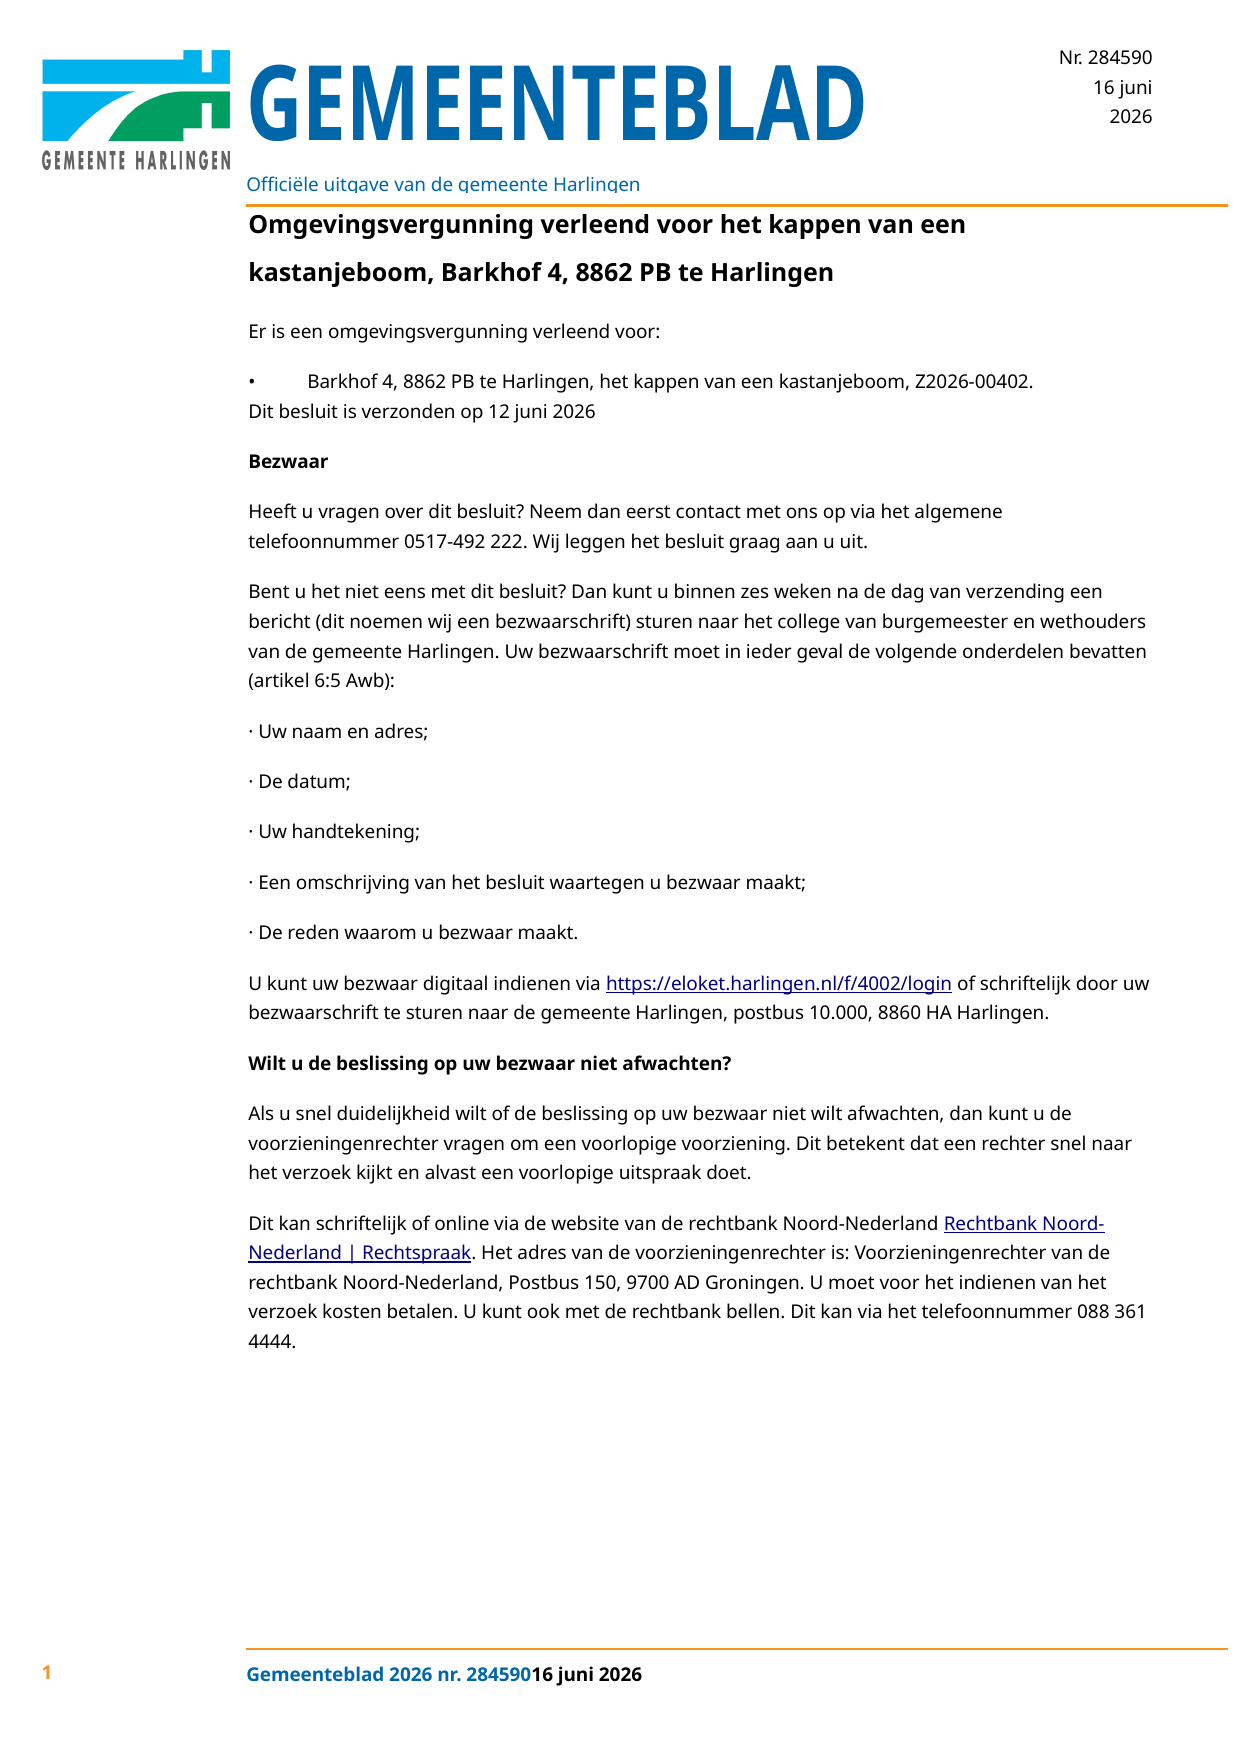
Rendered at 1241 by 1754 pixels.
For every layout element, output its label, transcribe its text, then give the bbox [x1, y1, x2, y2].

text Als u snel duidelijkheid wilt of de beslissing op uw bezwaar niet wilt afwachten, dan kunt u de voorzieningenrechter vragen om een voorlopige voorziening. Dit betekent dat een rechter snel naar het verzoek kijkt en alvast een voorlopige uitspraak doet. [248, 1100, 1152, 1185]
text U kunt uw bezwaar digitaal indienen via https://eloket.harlingen.nl/f/4002/login of schriftelijk door uw bezwaarschrift te sturen naar de gemeente Harlingen, postbus 10.000, 8860 HA Harlingen. [248, 970, 1152, 1025]
text Wilt u de beslissing op uw bezwaar niet afwachten? [248, 1050, 1152, 1076]
text Bent u het niet eens met dit besluit? Dan kunt u binnen zes weken na de dag van verzending een bericht (dit noemen wij een bezwaarschrift) sturen naar het college van burgemeester en wethouders van de gemeente Harlingen. Uw bezwaarschrift moet in ieder geval de volgende onderdelen bevatten (artikel 6:5 Awb): [248, 579, 1152, 693]
list Barkhof 4, 8862 PB te Harlingen, het kappen van een kastanjeboom, Z2026-00402. [248, 368, 1152, 394]
text Dit besluit is verzonden op 12 juni 2026 [248, 398, 1152, 424]
text · De reden waarom u bezwaar maakt. [248, 919, 1152, 945]
text Dit kan schriftelijk of online via de website van de rechtbank Noord-Nederland Rechtbank Noord-Nederland | Rechtspraak. Het adres van de voorzieningenrechter is: Voorzieningenrechter van de rechtbank Noord-Nederland, Postbus 150, 9700 AD Groningen. U moet voor het indienen van het verzoek kosten betalen. U kunt ook met de rechtbank bellen. Dit kan via het telefoonnummer 088 361 4444. [248, 1210, 1152, 1354]
text · Een omschrijving van het besluit waartegen u bezwaar maakt; [248, 869, 1152, 895]
text Heeft u vragen over dit besluit? Neem dan eerst contact met ons op via het algemene telefoonnummer 0517-492 222. Wij leggen het besluit graag aan u uit. [248, 499, 1152, 554]
text · Uw naam en adres; [248, 718, 1152, 744]
text · Uw handtekening; [248, 819, 1152, 844]
text Omgevingsvergunning verleend voor het kappen van een kastanjeboom, Barkhof 4, 8862 PB te Harlingen [248, 207, 1152, 288]
text Er is een omgevingsvergunning verleend voor: [248, 318, 1152, 344]
text Bezwaar [248, 448, 1152, 474]
text · De datum; [248, 768, 1152, 794]
picture [41, 47, 231, 172]
